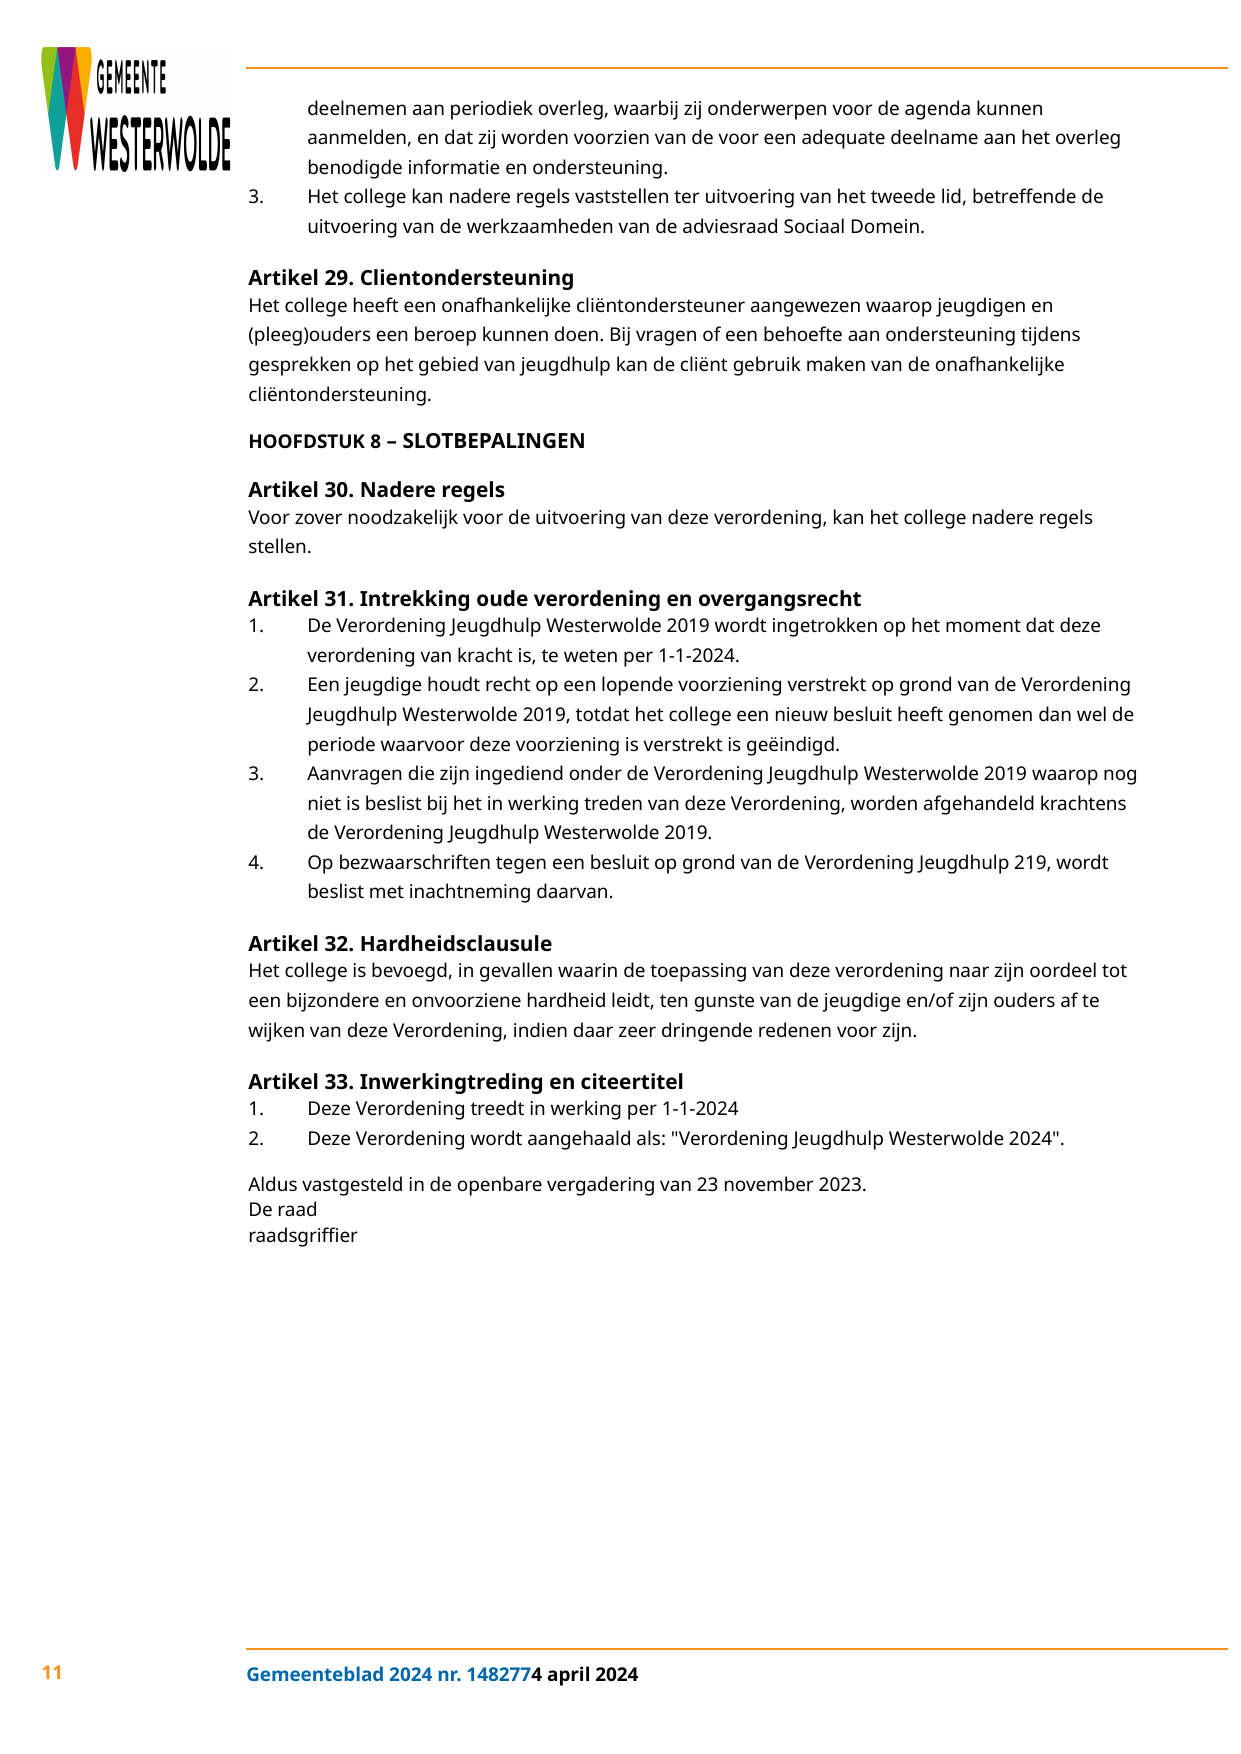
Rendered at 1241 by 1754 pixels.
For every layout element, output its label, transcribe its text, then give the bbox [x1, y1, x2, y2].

text De raad [248, 1197, 1152, 1222]
list Op bezwaarschriften tegen een besluit op grond van de Verordening Jeugdhulp 219, wordt beslist met inachtneming daarvan. [248, 849, 1152, 904]
text Het college heeft een onafhankelijke cliëntondersteuner aangewezen waarop jeugdigen en (pleeg)ouders een beroep kunnen doen. Bij vragen of een behoefte aan ondersteuning tijdens gesprekken op het gebied van jeugdhulp kan de cliënt gebruik maken van de onafhankelijke cliëntondersteuning. [248, 292, 1152, 406]
list Een jeugdige houdt recht op een lopende voorziening verstrekt op grond van de Verordening Jeugdhulp Westerwolde 2019, totdat het college een nieuw besluit heeft genomen dan wel de periode waarvoor deze voorziening is verstrekt is geëindigd. [248, 672, 1152, 757]
text HOOFDSTUK 8 – SLOTBEPALINGEN [248, 426, 1152, 455]
text Artikel 30. Nadere regels [248, 476, 1152, 504]
list Het college kan nadere regels vaststellen ter uitvoering van het tweede lid, betreffende de uitvoering van de werkzaamheden van de adviesraad Sociaal Domein. [248, 183, 1152, 239]
text Artikel 31. Intrekking oude verordening en overgangsrecht [248, 584, 1152, 612]
list De Verordening Jeugdhulp Westerwolde 2019 wordt ingetrokken op het moment dat deze verordening van kracht is, te weten per 1-1-2024. [248, 612, 1152, 668]
list Deze Verordening wordt aangehaald als: "Verordening Jeugdhulp Westerwolde 2024". [248, 1125, 1152, 1151]
text Het college is bevoegd, in gevallen waarin de toepassing van deze verordening naar zijn oordeel tot een bijzondere en onvoorziene hardheid leidt, ten gunste van de jeugdige en/of zijn ouders af te wijken van deze Verordening, indien daar zeer dringende redenen voor zijn. [248, 958, 1152, 1042]
list deelnemen aan periodiek overleg, waarbij zij onderwerpen voor de agenda kunnen aanmelden, en dat zij worden voorzien van de voor een adequate deelname aan het overleg benodigde informatie en ondersteuning. [248, 95, 1152, 180]
list Deze Verordening treedt in werking per 1-1-2024 [248, 1096, 1152, 1121]
text raadsgriffier [248, 1222, 1152, 1248]
text Aldus vastgesteld in de openbare vergadering van 23 november 2023. [248, 1171, 1152, 1197]
text Artikel 29. Clientondersteuning [248, 263, 1152, 292]
text Artikel 33. Inwerkingtreding en citeertitel [248, 1067, 1152, 1096]
text Artikel 32. Hardheidsclausule [248, 929, 1152, 958]
list Aanvragen die zijn ingediend onder de Verordening Jeugdhulp Westerwolde 2019 waarop nog niet is beslist bij het in werking treden van deze Verordening, worden afgehandeld krachtens de Verordening Jeugdhulp Westerwolde 2019. [248, 760, 1152, 845]
picture [41, 47, 231, 172]
text Voor zover noodzakelijk voor de uitvoering van deze verordening, kan het college nadere regels stellen. [248, 504, 1152, 559]
